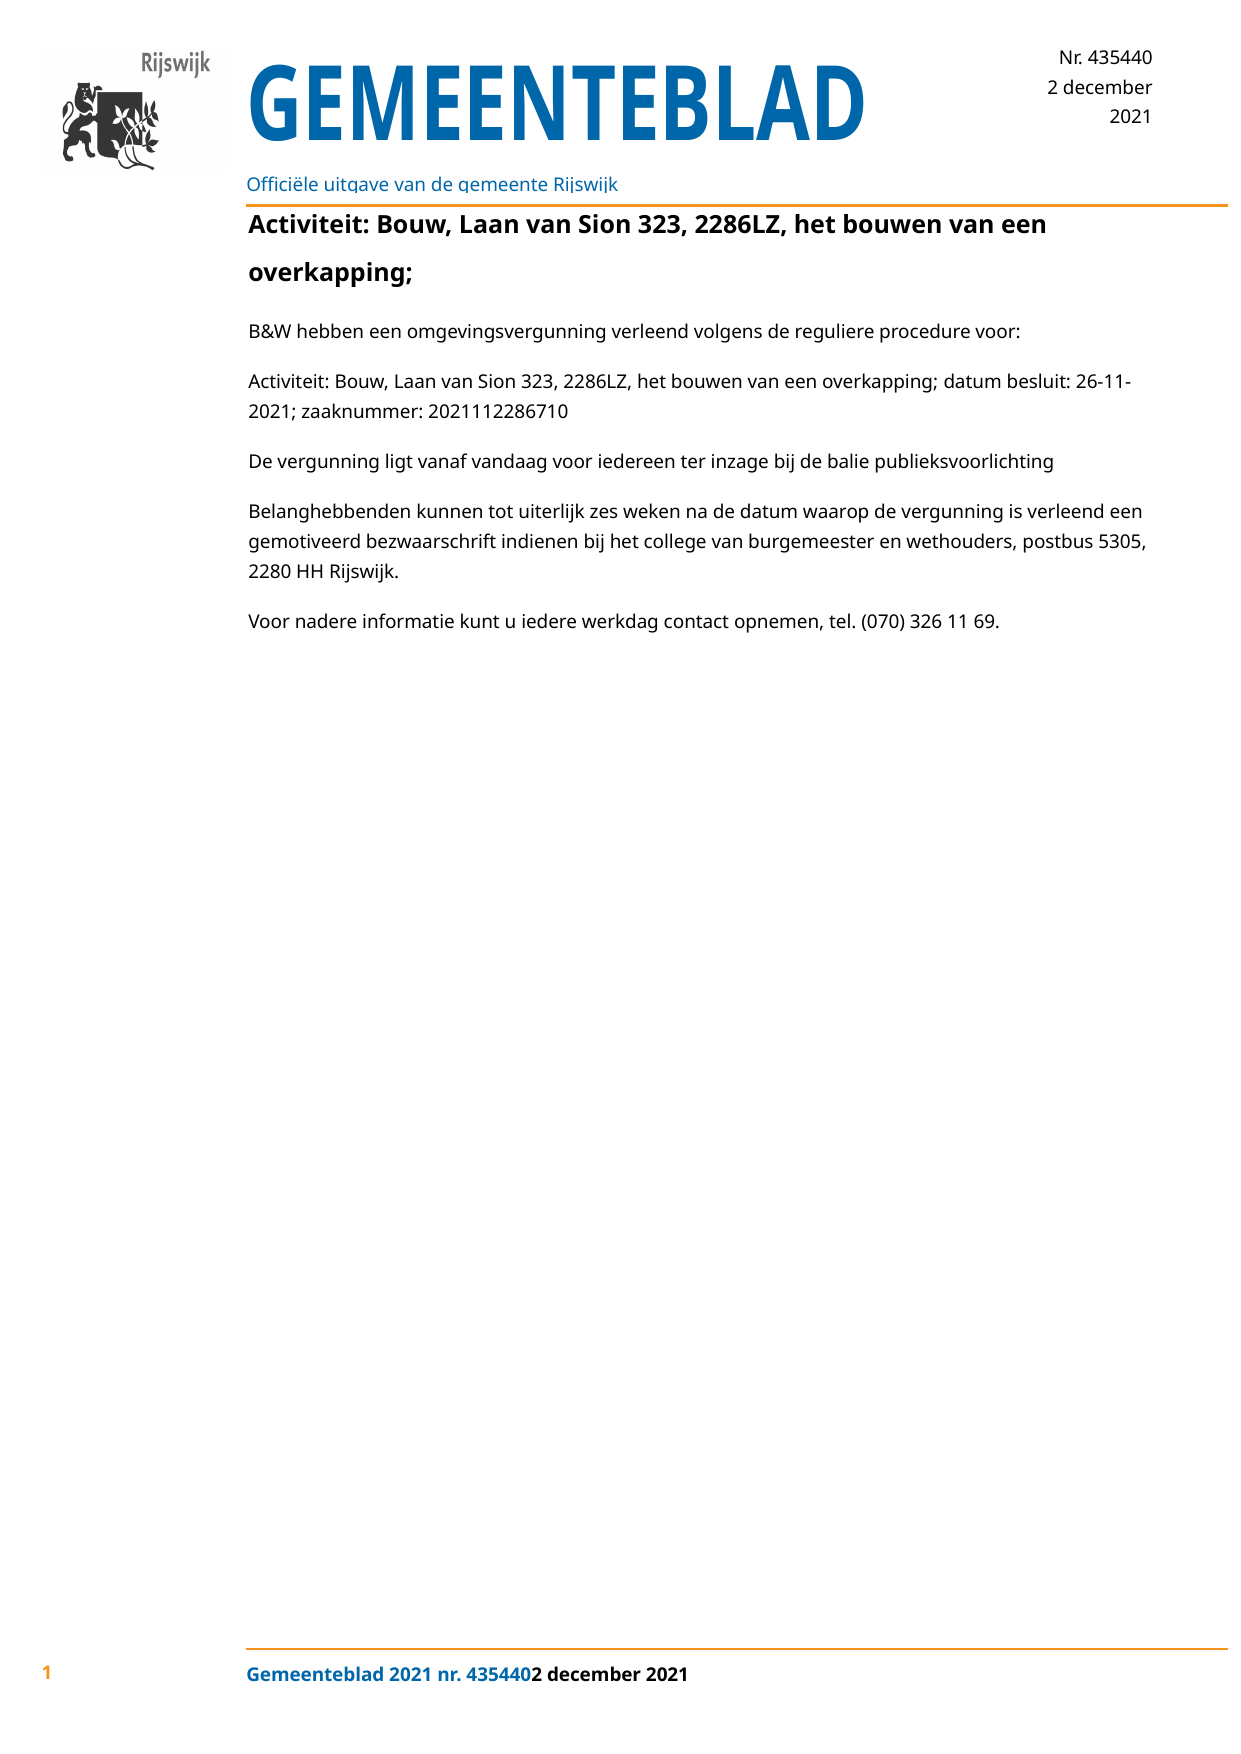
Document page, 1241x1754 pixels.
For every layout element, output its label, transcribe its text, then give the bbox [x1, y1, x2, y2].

text Activiteit: Bouw, Laan van Sion 323, 2286LZ, het bouwen van een overkapping; datum besluit: 26-11-2021; zaaknummer: 2021112286710 [248, 368, 1152, 424]
text Belanghebbenden kunnen tot uiterlijk zes weken na de datum waarop de vergunning is verleend een gemotiveerd bezwaarschrift indienen bij het college van burgemeester en wethouders, postbus 5305, 2280 HH Rijswijk. [248, 499, 1152, 584]
text Voor nadere informatie kunt u iedere werkdag contact opnemen, tel. (070) 326 11 69. [248, 608, 1152, 634]
text Activiteit: Bouw, Laan van Sion 323, 2286LZ, het bouwen van een overkapping; [248, 207, 1152, 288]
text B&W hebben een omgevingsvergunning verleend volgens de reguliere procedure voor: [248, 318, 1152, 344]
picture [41, 47, 231, 172]
text De vergunning ligt vanaf vandaag voor iedereen ter inzage bij de balie publieksvoorlichting [248, 448, 1152, 474]
